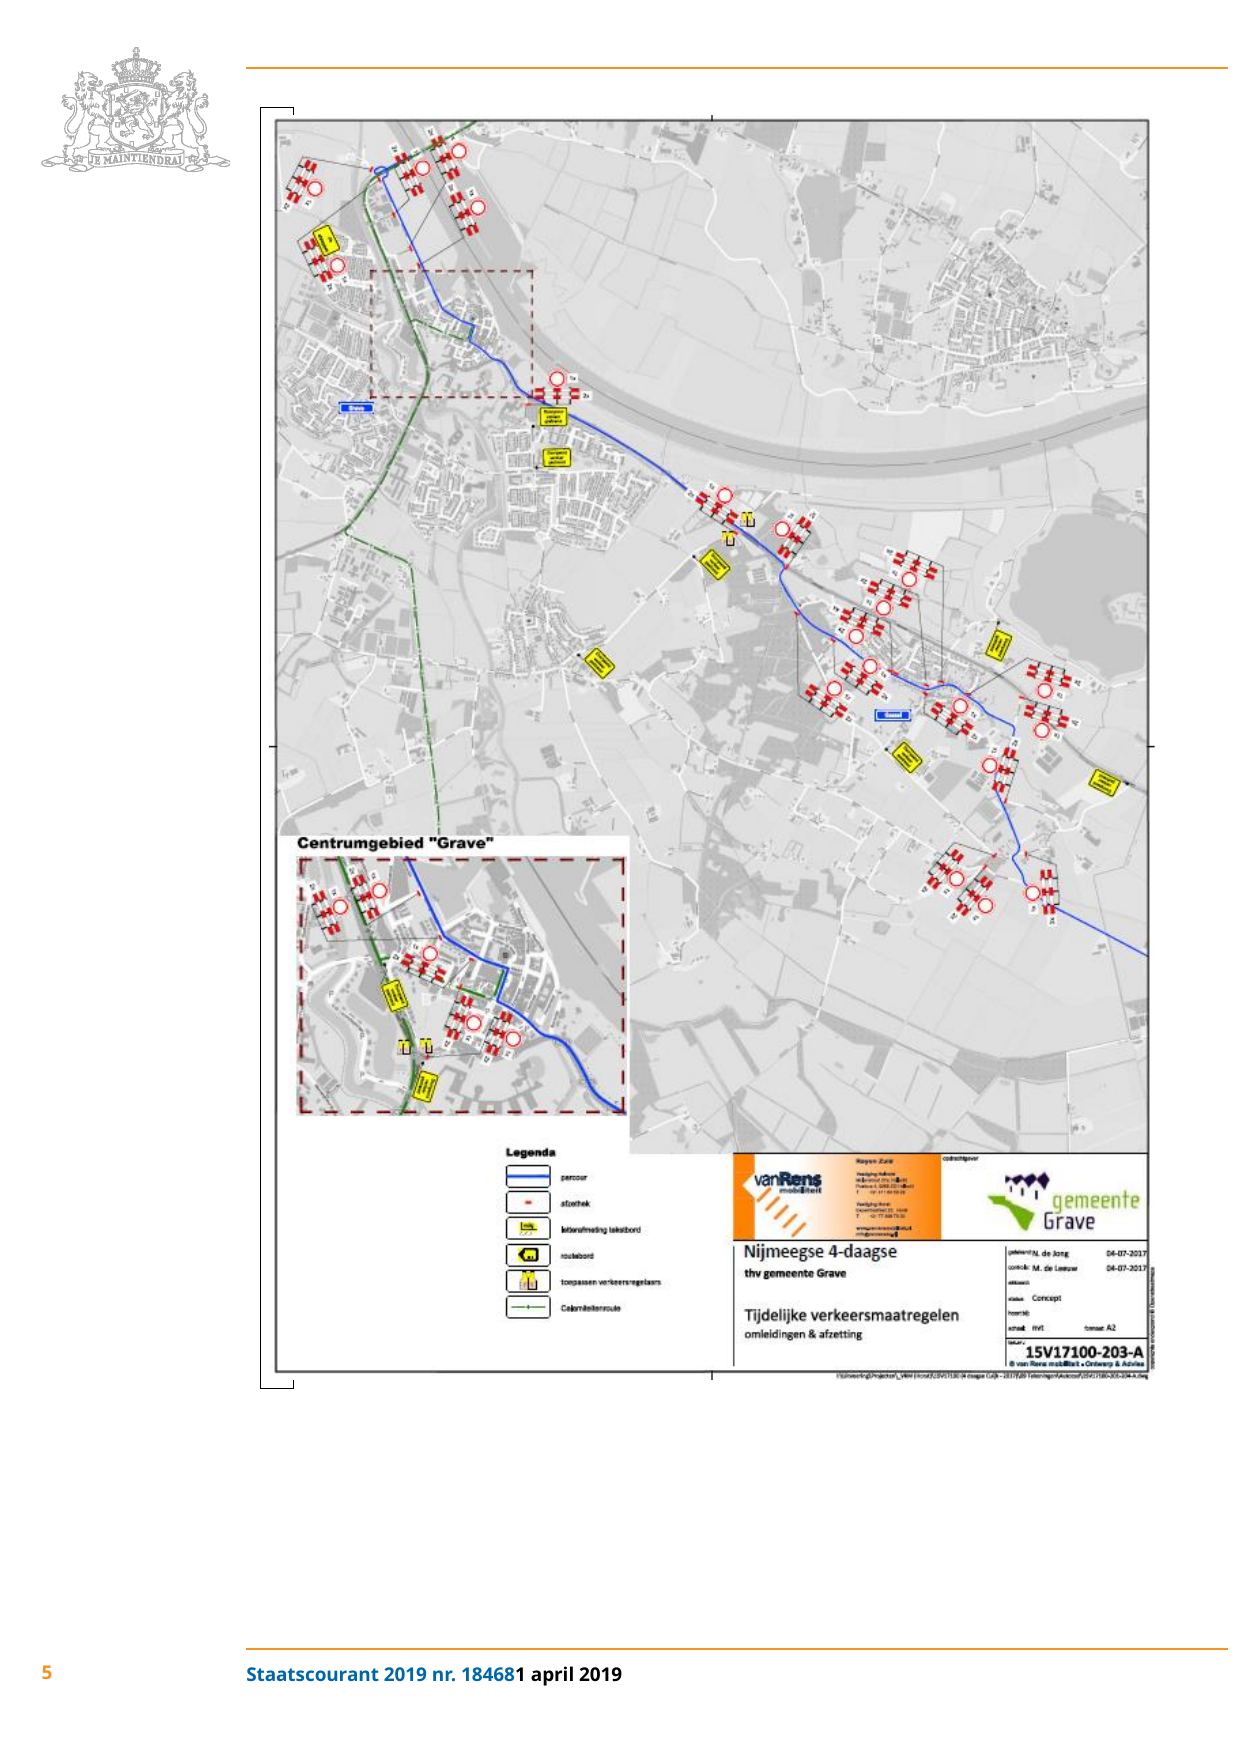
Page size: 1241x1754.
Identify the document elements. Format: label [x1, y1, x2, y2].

picture [268, 115, 1155, 1380]
picture [41, 47, 231, 172]
